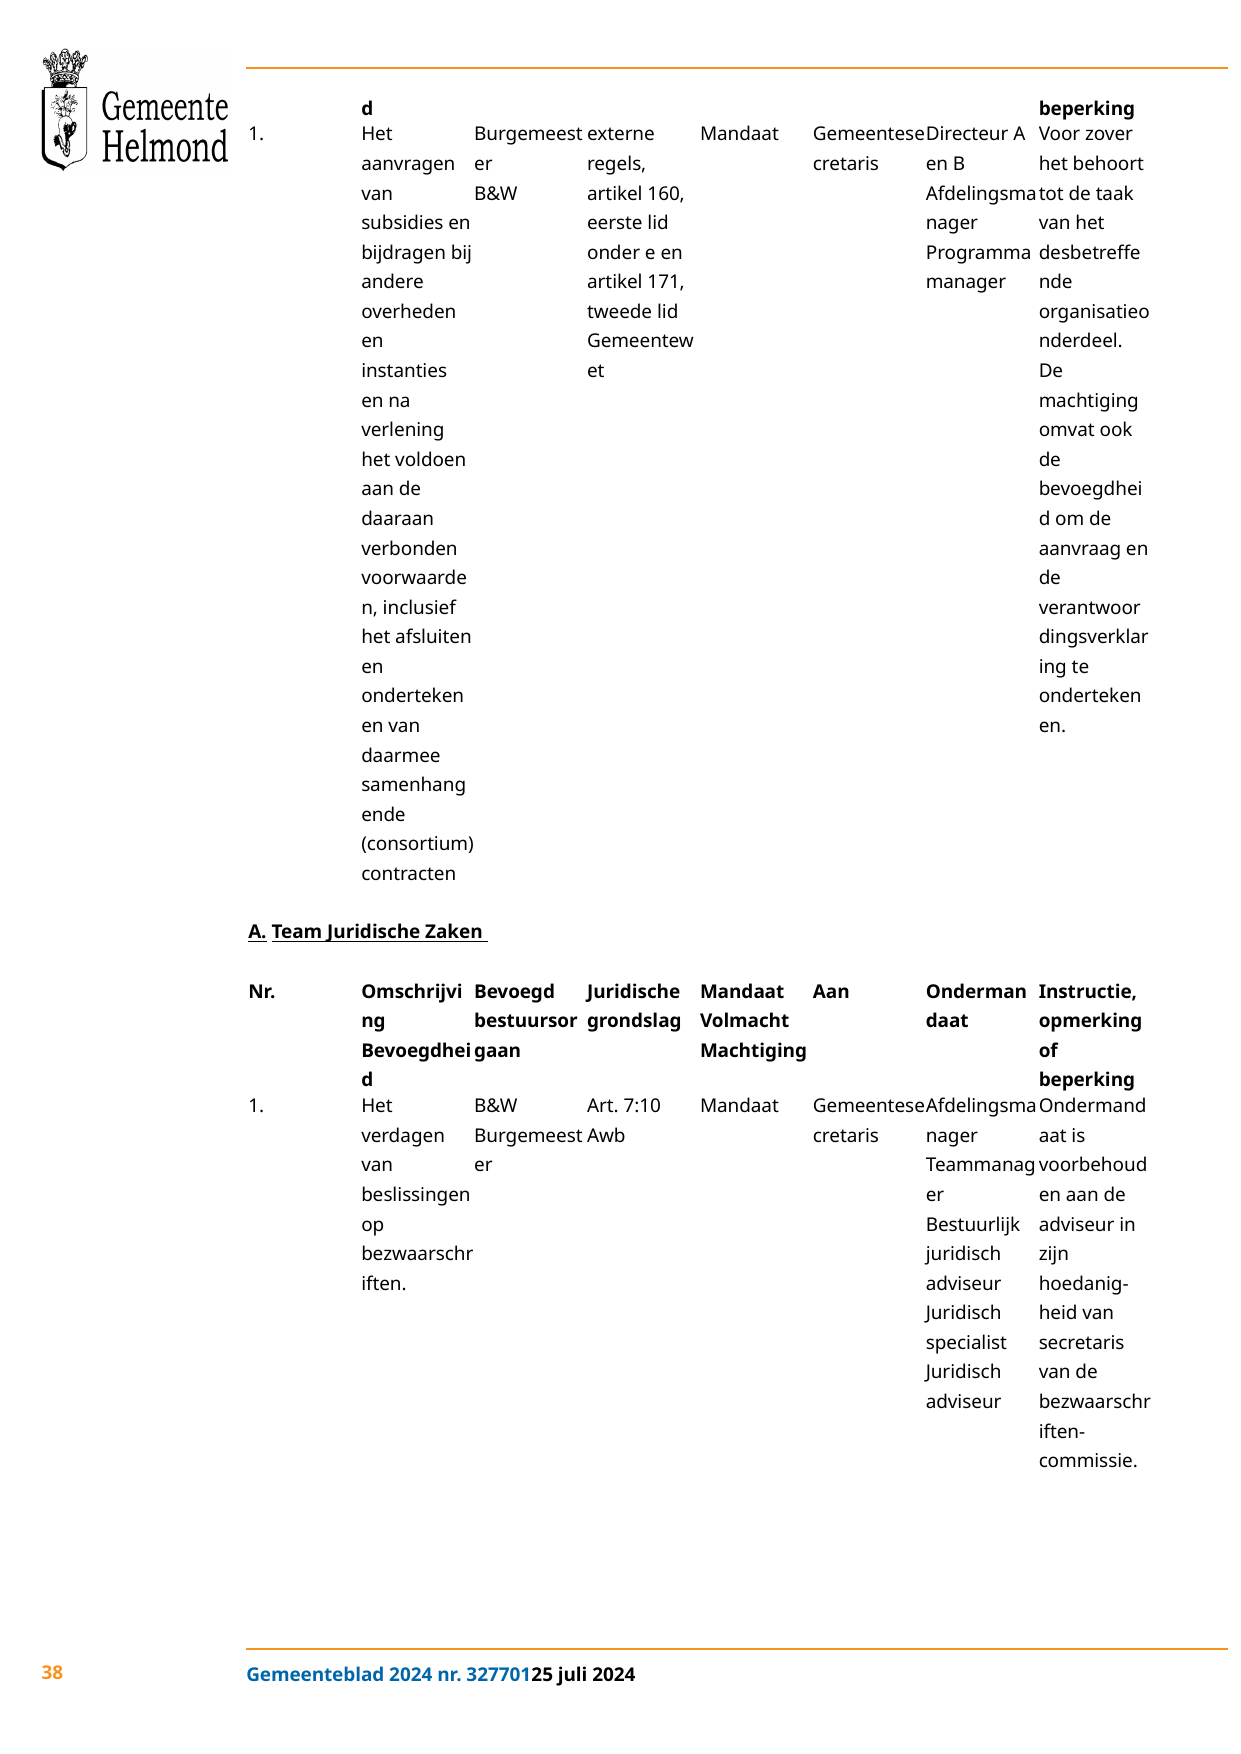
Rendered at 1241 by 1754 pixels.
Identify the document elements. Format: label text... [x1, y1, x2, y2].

table_cell Het verdagen van beslissingen op bezwaarschriften. [361, 1093, 474, 1473]
table_header beperking [1039, 95, 1152, 121]
table_header Juridische grondslag [587, 978, 700, 1092]
table_cell Gemeentesecretaris [813, 1093, 926, 1473]
table_cell Directeur A en B Afdelingsmanager Programmamanager [926, 121, 1038, 886]
table_header [813, 95, 926, 121]
table_cell Burgemeester B&W [474, 121, 587, 886]
table_header Ondermandaat [926, 978, 1038, 1092]
table_cell B&W Burgemeester [474, 1093, 587, 1473]
table_header Bevoegd bestuursorgaan [474, 978, 587, 1092]
table_header d [361, 95, 474, 121]
table_header Mandaat Volmacht Machtiging [700, 978, 813, 1092]
table_cell externe regels, artikel 160, eerste lid onder e en artikel 171, tweede lid Gemeentewet [587, 121, 700, 886]
table_cell Mandaat [700, 121, 813, 886]
table_header [587, 95, 700, 121]
table_header Nr. [248, 978, 361, 1092]
table_header [926, 95, 1038, 121]
table_cell Voor zover het behoort tot de taak van het desbetreffende organisatieonderdeel. De machtiging omvat ook de bevoegdheid om de aanvraag en de verantwoordingsverklaring te ondertekenen. [1039, 121, 1152, 886]
table_cell 1. [248, 1093, 361, 1473]
table_header Instructie, opmerking of beperking [1039, 978, 1152, 1092]
table_cell Ondermandaat is voorbehouden aan de adviseur in zijn hoedanig-heid van secretaris van de bezwaarschriften-commissie. [1039, 1093, 1152, 1473]
table_header [700, 95, 813, 121]
table_cell Art. 7:10 Awb [587, 1093, 700, 1473]
table_cell Mandaat [700, 1093, 813, 1473]
table_header [248, 95, 361, 121]
table_cell Gemeentesecretaris [813, 121, 926, 886]
text A. Team Juridische Zaken [248, 919, 1152, 944]
picture [41, 47, 231, 172]
table_header Omschrijving Bevoegdheid [361, 978, 474, 1092]
table_cell 1. [248, 121, 361, 886]
table_cell Het aanvragen van subsidies en bijdragen bij andere overheden en instanties en na verlening het voldoen aan de daaraan verbonden voorwaarden, inclusief het afsluiten en ondertekenen van daarmee samenhangende (consortium)contracten [361, 121, 474, 886]
table_header [474, 95, 587, 121]
table_header Aan [813, 978, 926, 1092]
table_cell Afdelingsmanager Teammanager Bestuurlijk juridisch adviseur Juridisch specialist Juridisch adviseur [926, 1093, 1038, 1473]
